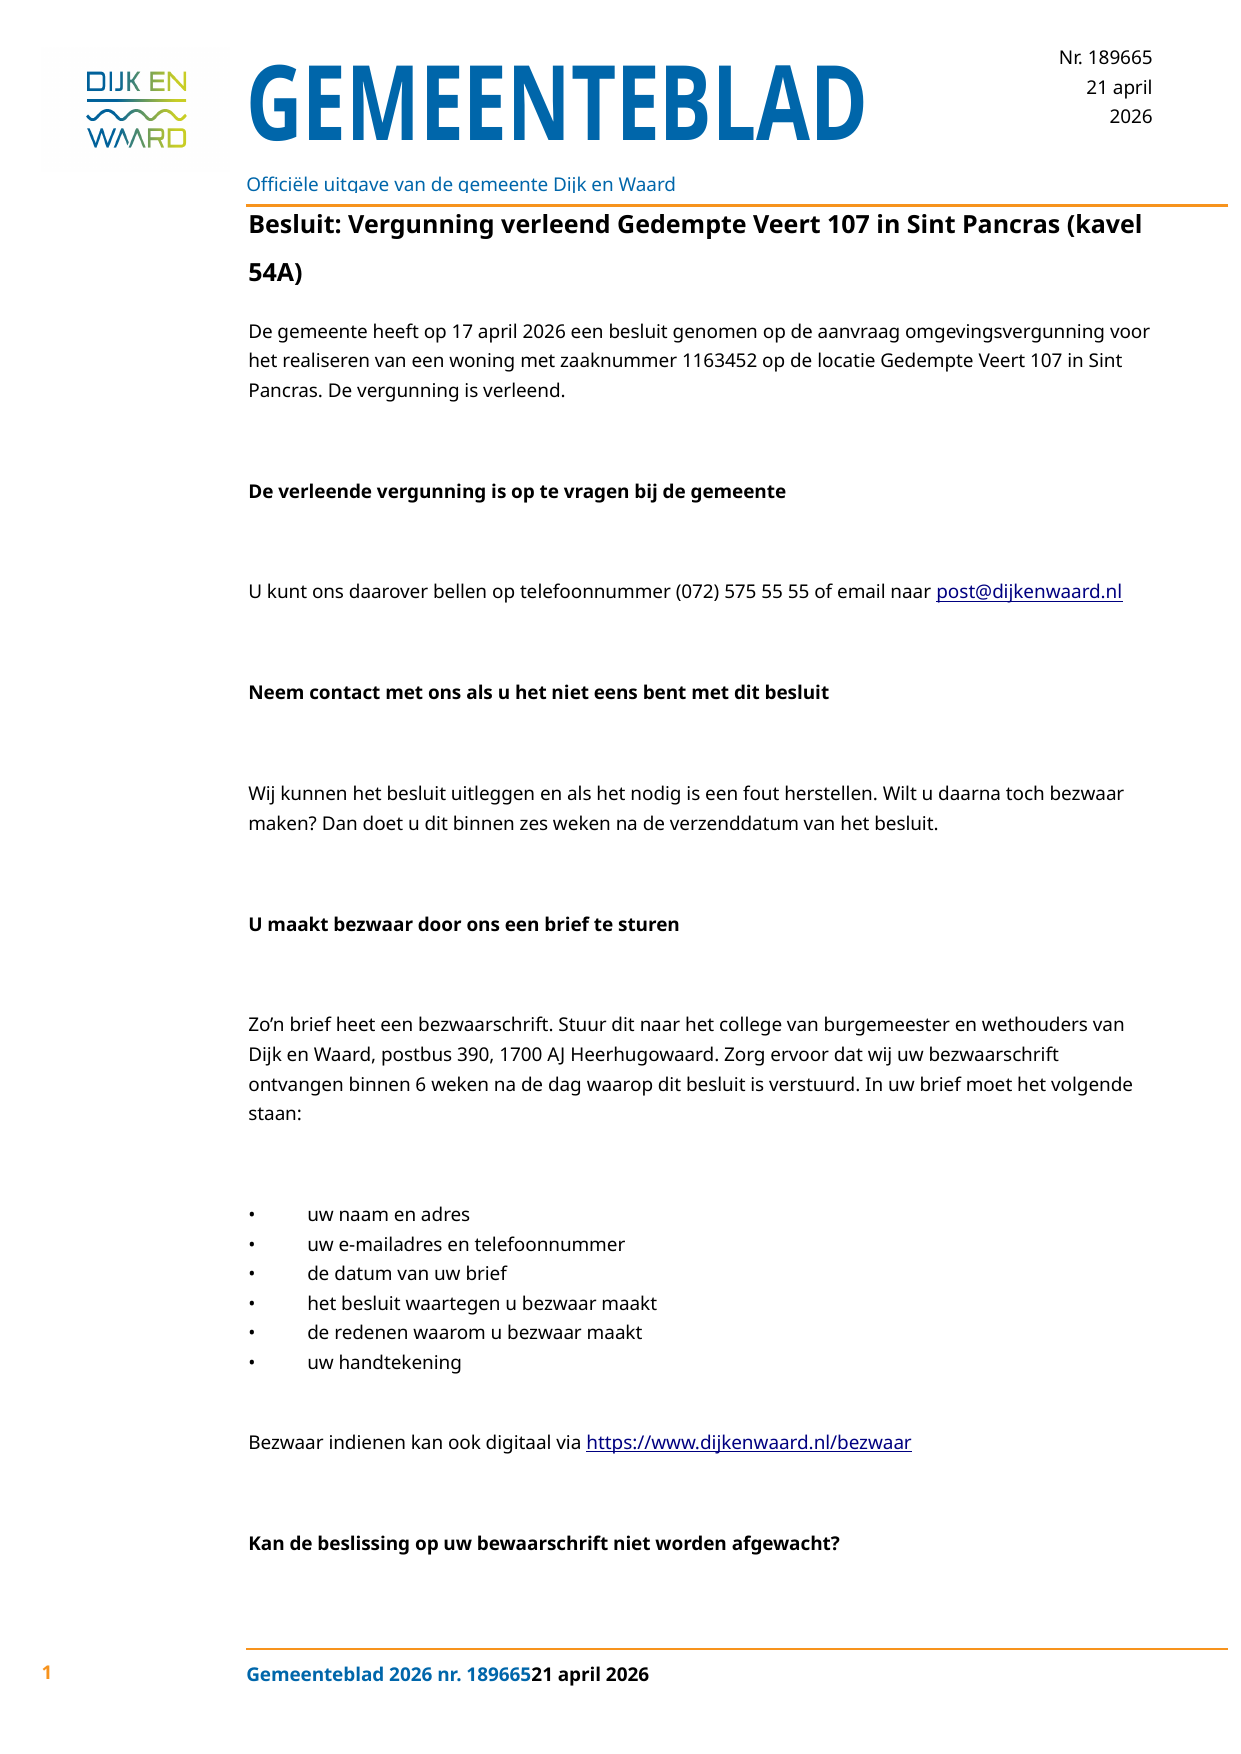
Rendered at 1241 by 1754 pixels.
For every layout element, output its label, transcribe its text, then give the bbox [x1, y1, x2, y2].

picture [41, 47, 231, 172]
list de redenen waarom u bezwaar maakt [248, 1319, 1152, 1345]
text Wij kunnen het besluit uitleggen en als het nodig is een fout herstellen. Wilt u daarna toch bezwaar maken? Dan doet u dit binnen zes weken na de verzenddatum van het besluit. [248, 780, 1152, 836]
text Bezwaar indienen kan ook digitaal via https://www.dijkenwaard.nl/bezwaar [248, 1429, 1152, 1455]
text Zo’n brief heet een bezwaarschrift. Stuur dit naar het college van burgemeester en wethouders van Dijk en Waard, postbus 390, 1700 AJ Heerhugowaard. Zorg ervoor dat wij uw bezwaarschrift ontvangen binnen 6 weken na de dag waarop dit besluit is verstuurd. In uw brief moet het volgende staan: [248, 1012, 1152, 1126]
text De verleende vergunning is op te vragen bij de gemeente [248, 478, 1152, 504]
list uw naam en adres [248, 1201, 1152, 1227]
list uw handtekening [248, 1349, 1152, 1375]
list uw e-mailadres en telefoonnummer [248, 1231, 1152, 1257]
text Kan de beslissing op uw bewaarschrift niet worden afgewacht? [248, 1530, 1152, 1556]
list de datum van uw brief [248, 1260, 1152, 1286]
text U maakt bezwaar door ons een brief te sturen [248, 911, 1152, 937]
list het besluit waartegen u bezwaar maakt [248, 1290, 1152, 1316]
text Neem contact met ons als u het niet eens bent met dit besluit [248, 679, 1152, 705]
text U kunt ons daarover bellen op telefoonnummer (072) 575 55 55 of email naar post@dijkenwaard.nl [248, 579, 1152, 604]
text De gemeente heeft op 17 april 2026 een besluit genomen op de aanvraag omgevingsvergunning voor het realiseren van een woning met zaaknummer 1163452 op de locatie Gedempte Veert 107 in Sint Pancras. De vergunning is verleend. [248, 318, 1152, 403]
text Besluit: Vergunning verleend Gedempte Veert 107 in Sint Pancras (kavel 54A) [248, 207, 1152, 288]
